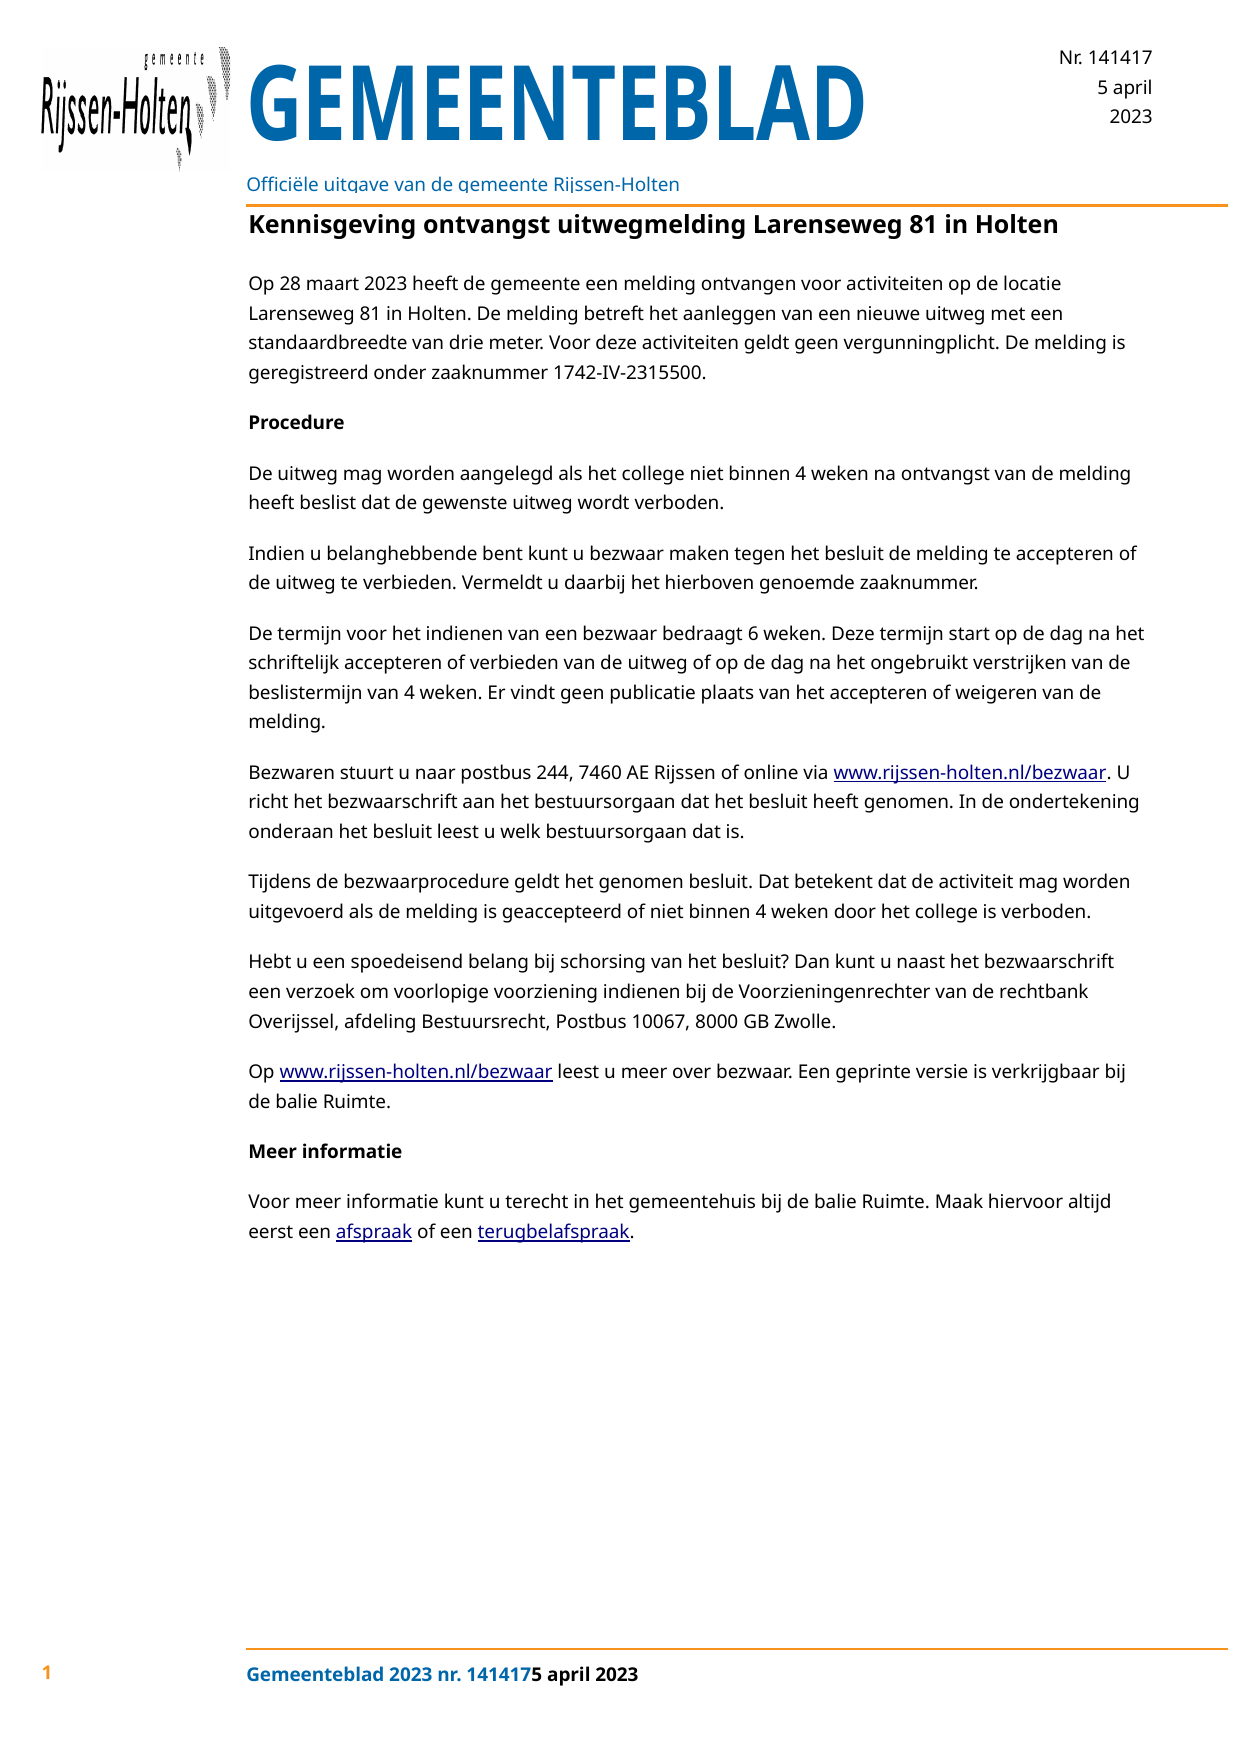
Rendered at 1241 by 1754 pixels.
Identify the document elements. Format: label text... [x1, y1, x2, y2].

text Indien u belanghebbende bent kunt u bezwaar maken tegen het besluit de melding te accepteren of de uitweg te verbieden. Vermeldt u daarbij het hierboven genoemde zaaknummer. [248, 540, 1152, 595]
text De uitweg mag worden aangelegd als het college niet binnen 4 weken na ontvangst van de melding heeft beslist dat de gewenste uitweg wordt verboden. [248, 460, 1152, 515]
text Bezwaren stuurt u naar postbus 244, 7460 AE Rijssen of online via www.rijssen-holten.nl/bezwaar. U richt het bezwaarschrift aan het bestuursorgaan dat het besluit heeft genomen. In de ondertekening onderaan het besluit leest u welk bestuursorgaan dat is. [248, 759, 1152, 844]
text Tijdens de bezwaarprocedure geldt het genomen besluit. Dat betekent dat de activiteit mag worden uitgevoerd als de melding is geaccepteerd of niet binnen 4 weken door het college is verboden. [248, 869, 1152, 924]
text Op 28 maart 2023 heeft de gemeente een melding ontvangen voor activiteiten op de locatie Larenseweg 81 in Holten. De melding betreft het aanleggen van een nieuwe uitweg met een standaardbreedte van drie meter. Voor deze activiteiten geldt geen vergunningplicht. De melding is geregistreerd onder zaaknummer 1742-IV-2315500. [248, 270, 1152, 385]
text De termijn voor het indienen van een bezwaar bedraagt 6 weken. Deze termijn start op de dag na het schriftelijk accepteren of verbieden van de uitweg of op de dag na het ongebruikt verstrijken van de beslistermijn van 4 weken. Er vindt geen publicatie plaats van het accepteren of weigeren van de melding. [248, 620, 1152, 734]
text Meer informatie [248, 1138, 1152, 1164]
text Hebt u een spoedeisend belang bij schorsing van het besluit? Dan kunt u naast het bezwaarschrift een verzoek om voorlopige voorziening indienen bij de Voorzieningenrechter van de rechtbank Overijssel, afdeling Bestuursrecht, Postbus 10067, 8000 GB Zwolle. [248, 949, 1152, 1033]
picture [41, 47, 231, 172]
text Kennisgeving ontvangst uitwegmelding Larenseweg 81 in Holten [248, 207, 1152, 241]
text Voor meer informatie kunt u terecht in het gemeentehuis bij de balie Ruimte. Maak hiervoor altijd eerst een afspraak of een terugbelafspraak. [248, 1189, 1152, 1244]
text Procedure [248, 409, 1152, 435]
text Op www.rijssen-holten.nl/bezwaar leest u meer over bezwaar. Een geprinte versie is verkrijgbaar bij de balie Ruimte. [248, 1058, 1152, 1113]
